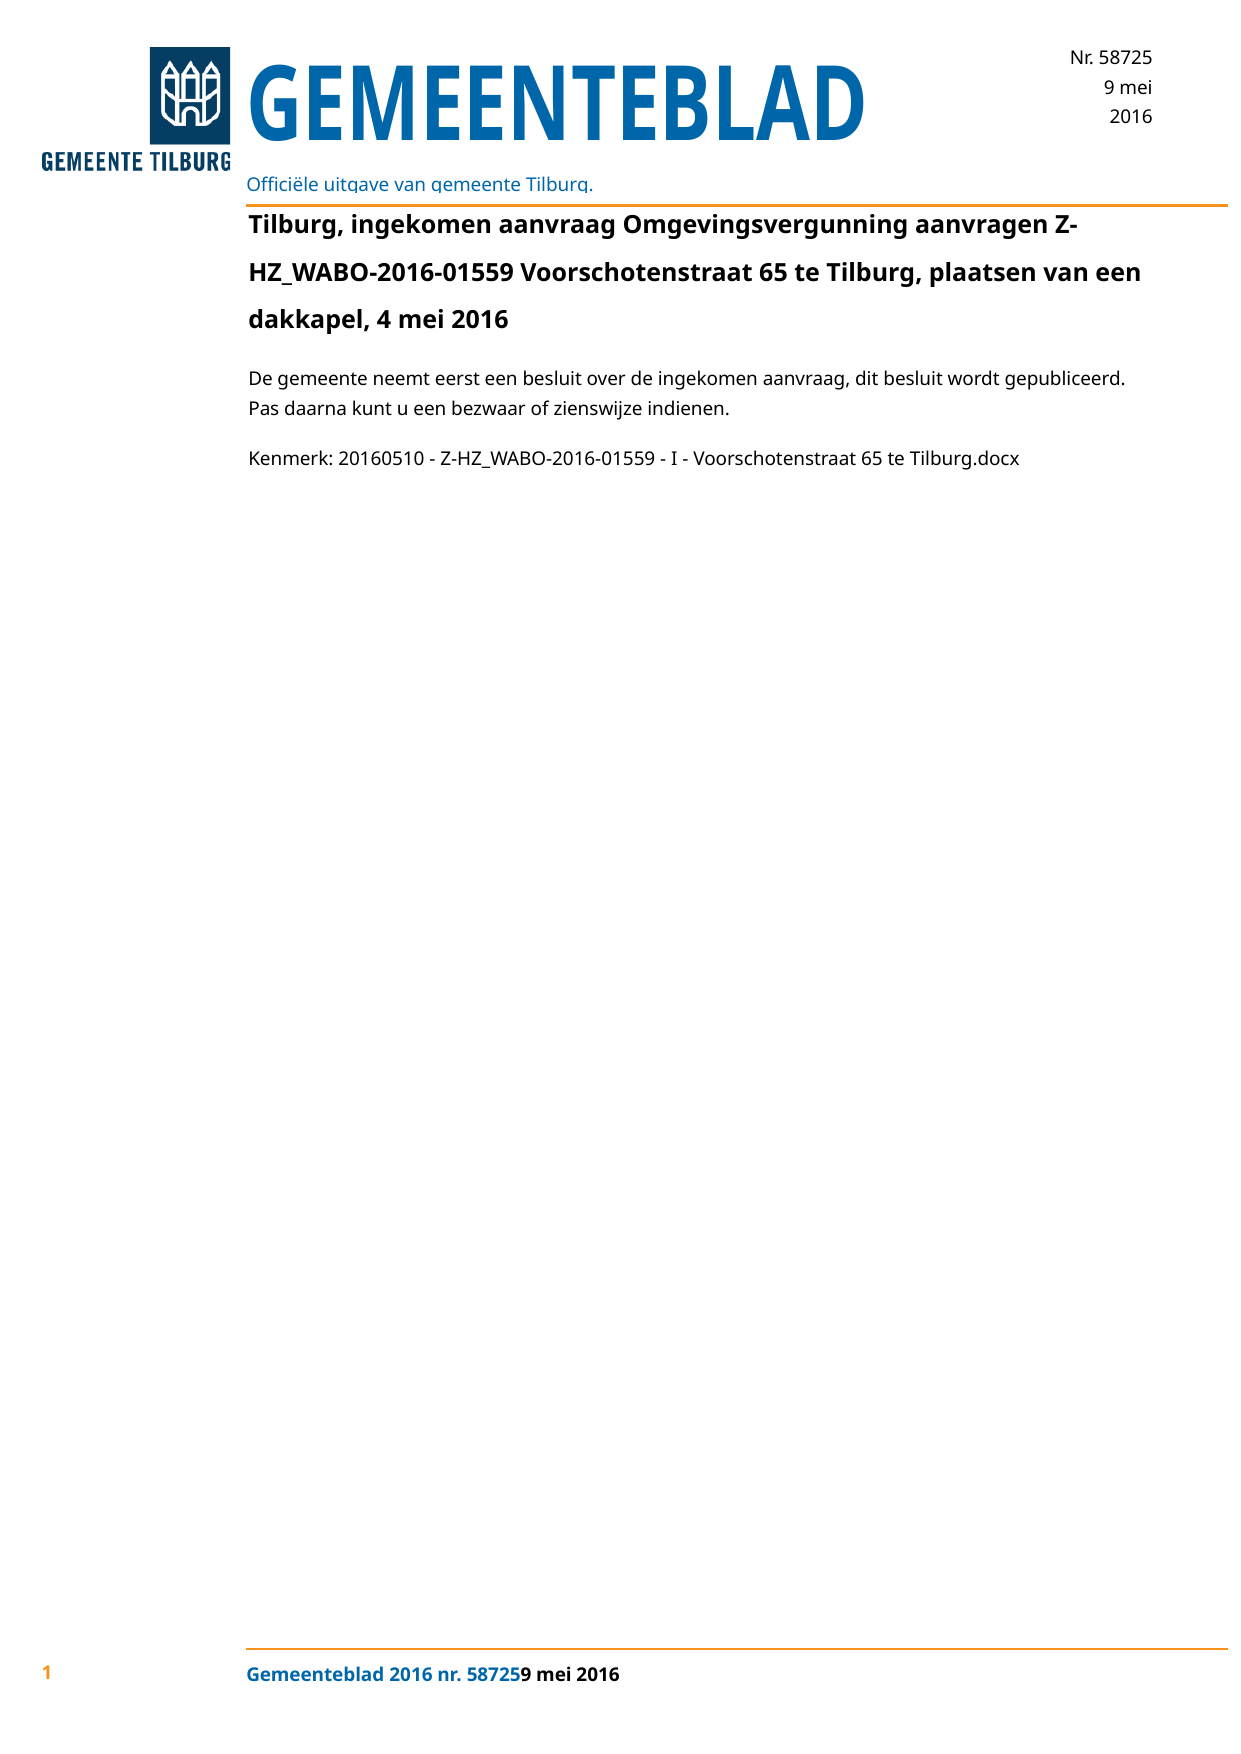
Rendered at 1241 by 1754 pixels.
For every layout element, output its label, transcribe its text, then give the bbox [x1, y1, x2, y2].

text Tilburg, ingekomen aanvraag Omgevingsvergunning aanvragen Z-HZ_WABO-2016-01559 Voorschotenstraat 65 te Tilburg, plaatsen van een dakkapel, 4 mei 2016 [248, 207, 1152, 336]
picture [41, 47, 231, 172]
text Kenmerk: 20160510 - Z-HZ_WABO-2016-01559 - I - Voorschotenstraat 65 te Tilburg.docx [248, 446, 1152, 471]
text De gemeente neemt eerst een besluit over de ingekomen aanvraag, dit besluit wordt gepubliceerd. Pas daarna kunt u een bezwaar of zienswijze indienen. [248, 366, 1152, 421]
